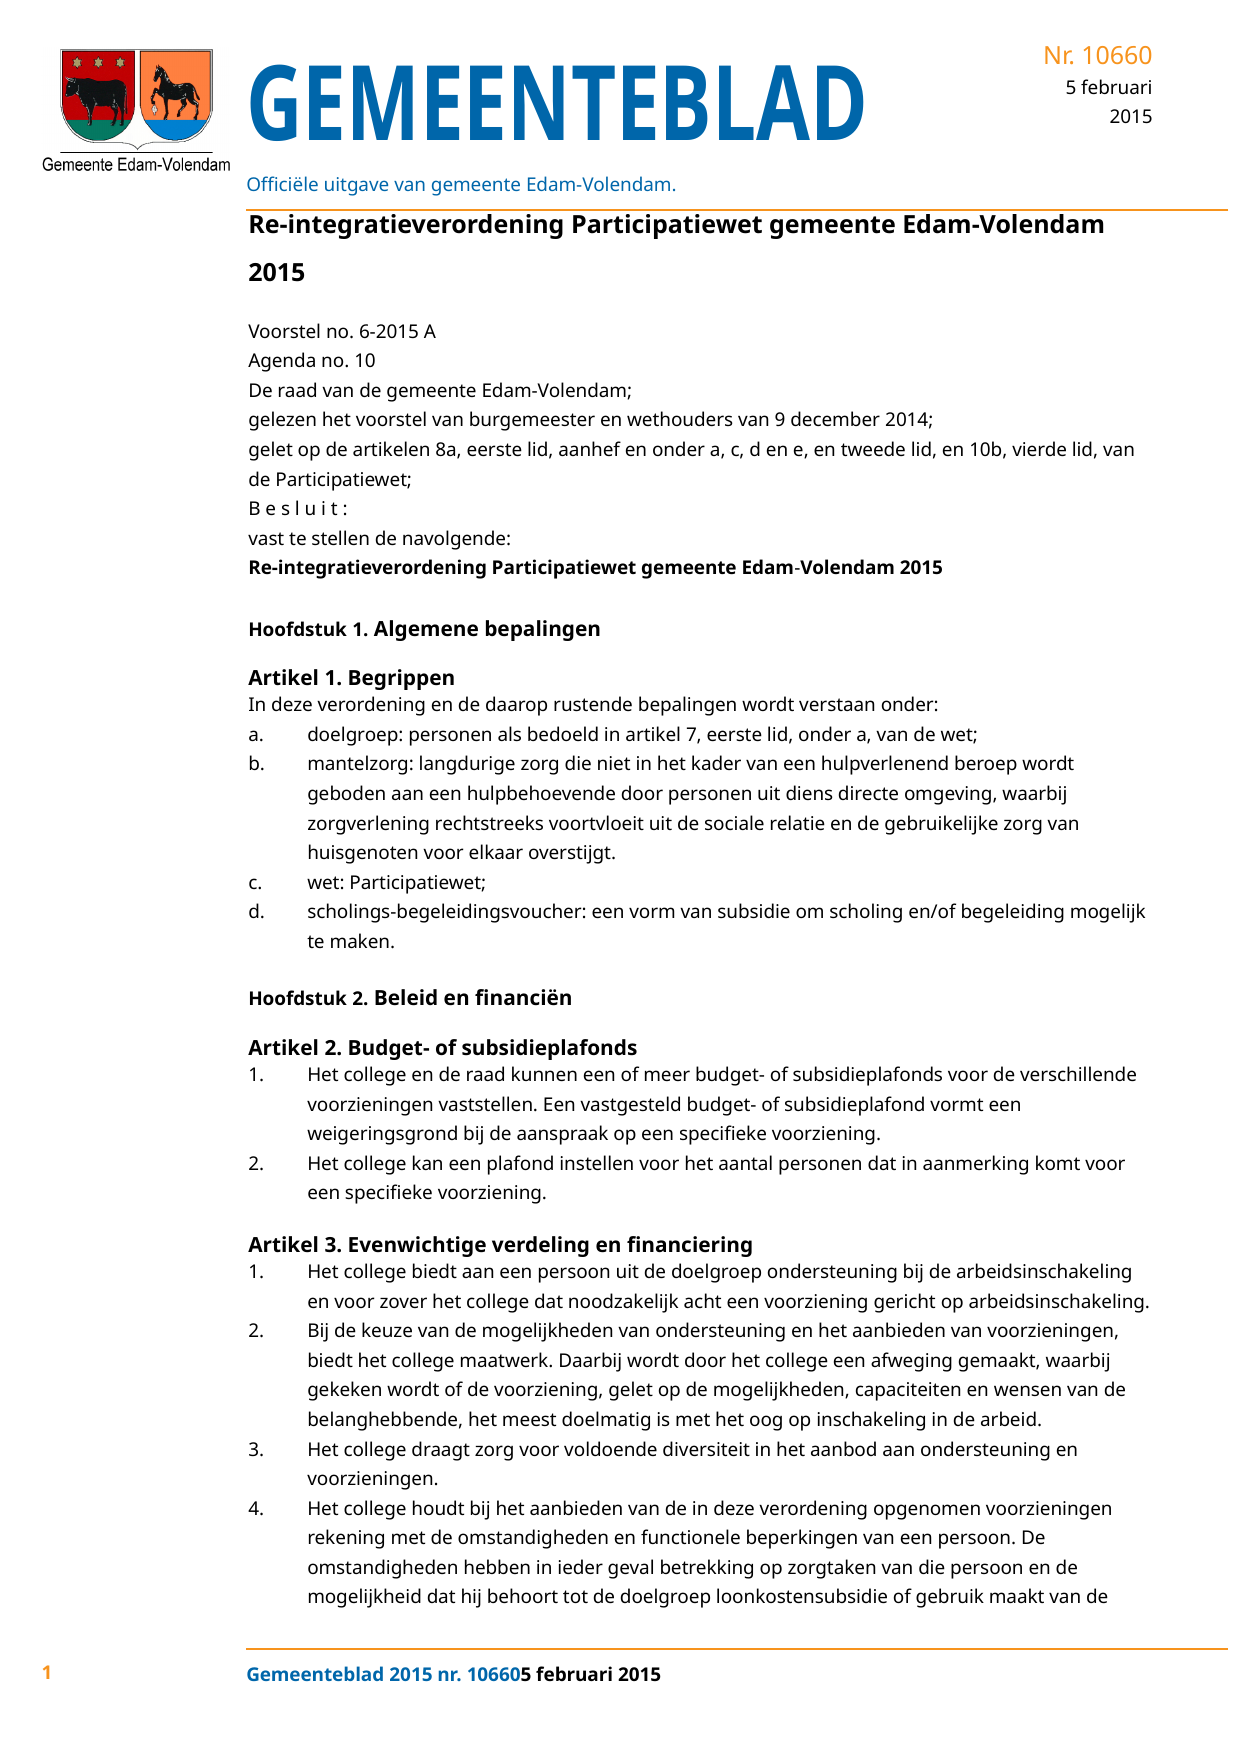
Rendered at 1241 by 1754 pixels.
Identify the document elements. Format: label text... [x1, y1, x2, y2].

text De raad van de gemeente Edam-Volendam; [248, 377, 1152, 403]
text gelezen het voorstel van burgemeester en wethouders van 9 december 2014; [248, 407, 1152, 432]
picture [41, 47, 231, 172]
text Agenda no. 10 [248, 347, 1152, 373]
list Het college houdt bij het aanbieden van de in deze verordening opgenomen voorzieningen rekening met de omstandigheden en functionele beperkingen van een persoon. De omstandigheden hebben in ieder geval betrekking op zorgtaken van die persoon en de mogelijkheid dat hij behoort tot de doelgroep loonkostensubsidie of gebruik maakt van de [248, 1495, 1152, 1609]
text B e s l u i t : [248, 495, 1152, 521]
text Re-integratieverordening Participatiewet gemeente Edam-Volendam 2015 [248, 211, 1152, 288]
text Re-integratieverordening Participatiewet gemeente Edam-Volendam 2015 [248, 554, 1152, 580]
text Artikel 3. Evenwichtige verdeling en financiering [248, 1230, 1152, 1258]
list Het college draagt zorg voor voldoende diversiteit in het aanbod aan ondersteuning en voorzieningen. [248, 1436, 1152, 1491]
text vast te stellen de navolgende: [248, 525, 1152, 551]
text Hoofdstuk 1. Algemene bepalingen [248, 614, 1152, 642]
list wet: Participatiewet; [248, 869, 1152, 895]
list scholings-begeleidingsvoucher: een vorm van subsidie om scholing en/of begeleiding mogelijk te maken. [248, 898, 1152, 954]
text Hoofdstuk 2. Beleid en financiën [248, 983, 1152, 1012]
list Bij de keuze van de mogelijkheden van ondersteuning en het aanbieden van voorzieningen, biedt het college maatwerk. Daarbij wordt door het college een afweging gemaakt, waarbij gekeken wordt of de voorziening, gelet op de mogelijkheden, capaciteiten en wensen van de belanghebbende, het meest doelmatig is met het oog op inschakeling in de arbeid. [248, 1317, 1152, 1432]
text In deze verordening en de daarop rustende bepalingen wordt verstaan onder: [248, 691, 1152, 717]
list Het college en de raad kunnen een of meer budget- of subsidieplafonds voor de verschillende voorzieningen vaststellen. Een vastgesteld budget- of subsidieplafond vormt een weigeringsgrond bij de aanspraak op een specifieke voorziening. [248, 1061, 1152, 1146]
text gelet op de artikelen 8a, eerste lid, aanhef en onder a, c, d en e, en tweede lid, en 10b, vierde lid, van de Participatiewet; [248, 436, 1152, 492]
text Artikel 2. Budget- of subsidieplafonds [248, 1033, 1152, 1061]
list Het college kan een plafond instellen voor het aantal personen dat in aanmerking komt voor een specifieke voorziening. [248, 1150, 1152, 1205]
text Voorstel no. 6-2015 A [248, 318, 1152, 344]
text Artikel 1. Begrippen [248, 663, 1152, 691]
list Het college biedt aan een persoon uit de doelgroep ondersteuning bij de arbeidsinschakeling en voor zover het college dat noodzakelijk acht een voorziening gericht op arbeidsinschakeling. [248, 1258, 1152, 1314]
list mantelzorg: langdurige zorg die niet in het kader van een hulpverlenend beroep wordt geboden aan een hulpbehoevende door personen uit diens directe omgeving, waarbij zorgverlening rechtstreeks voortvloeit uit de sociale relatie en de gebruikelijke zorg van huisgenoten voor elkaar overstijgt. [248, 751, 1152, 865]
list doelgroep: personen als bedoeld in artikel 7, eerste lid, onder a, van de wet; [248, 721, 1152, 747]
